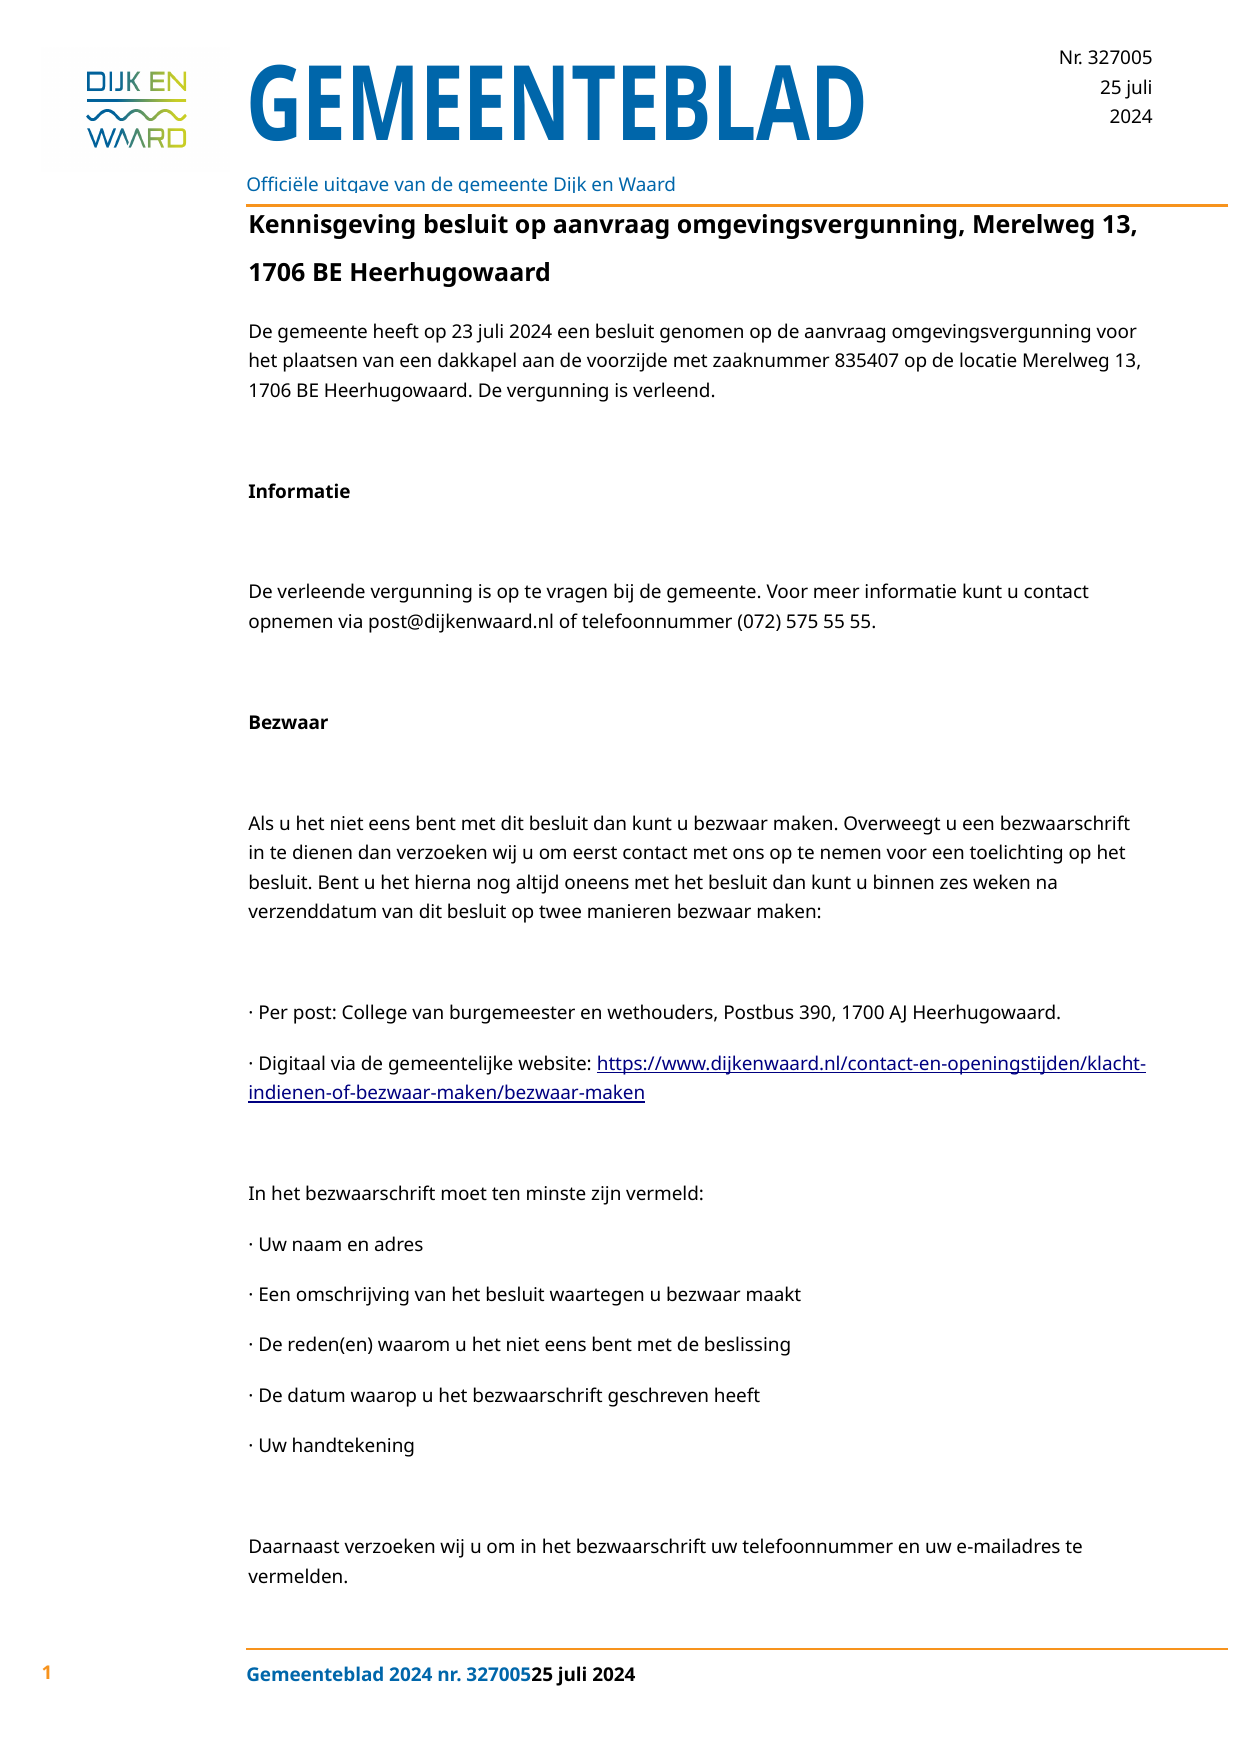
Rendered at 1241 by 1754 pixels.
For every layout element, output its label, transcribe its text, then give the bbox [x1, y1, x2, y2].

text · Uw naam en adres [248, 1231, 1152, 1257]
text · Uw handtekening [248, 1432, 1152, 1458]
text Daarnaast verzoeken wij u om in het bezwaarschrift uw telefoonnummer en uw e-mailadres te vermelden. [248, 1533, 1152, 1589]
text De verleende vergunning is op te vragen bij de gemeente. Voor meer informatie kunt u contact opnemen via post@dijkenwaard.nl of telefoonnummer (072) 575 55 55. [248, 579, 1152, 634]
text · De reden(en) waarom u het niet eens bent met de beslissing [248, 1332, 1152, 1357]
text · De datum waarop u het bezwaarschrift geschreven heeft [248, 1382, 1152, 1408]
text De gemeente heeft op 23 juli 2024 een besluit genomen op de aanvraag omgevingsvergunning voor het plaatsen van een dakkapel aan de voorzijde met zaaknummer 835407 op de locatie Merelweg 13, 1706 BE Heerhugowaard. De vergunning is verleend. [248, 318, 1152, 403]
picture [41, 47, 231, 172]
text · Een omschrijving van het besluit waartegen u bezwaar maakt [248, 1281, 1152, 1307]
text Kennisgeving besluit op aanvraag omgevingsvergunning, Merelweg 13, 1706 BE Heerhugowaard [248, 207, 1152, 288]
text · Per post: College van burgemeester en wethouders, Postbus 390, 1700 AJ Heerhugowaard. [248, 999, 1152, 1025]
text Als u het niet eens bent met dit besluit dan kunt u bezwaar maken. Overweegt u een bezwaarschrift in te dienen dan verzoeken wij u om eerst contact met ons op te nemen voor een toelichting op het besluit. Bent u het hierna nog altijd oneens met het besluit dan kunt u binnen zes weken na verzenddatum van dit besluit op twee manieren bezwaar maken: [248, 810, 1152, 924]
text In het bezwaarschrift moet ten minste zijn vermeld: [248, 1180, 1152, 1206]
text Informatie [248, 478, 1152, 504]
text Bezwaar [248, 709, 1152, 735]
text · Digitaal via de gemeentelijke website: https://www.dijkenwaard.nl/contact-en-openingstijden/klacht-indienen-of-bezwaar-maken/bezwaar-maken [248, 1050, 1152, 1105]
